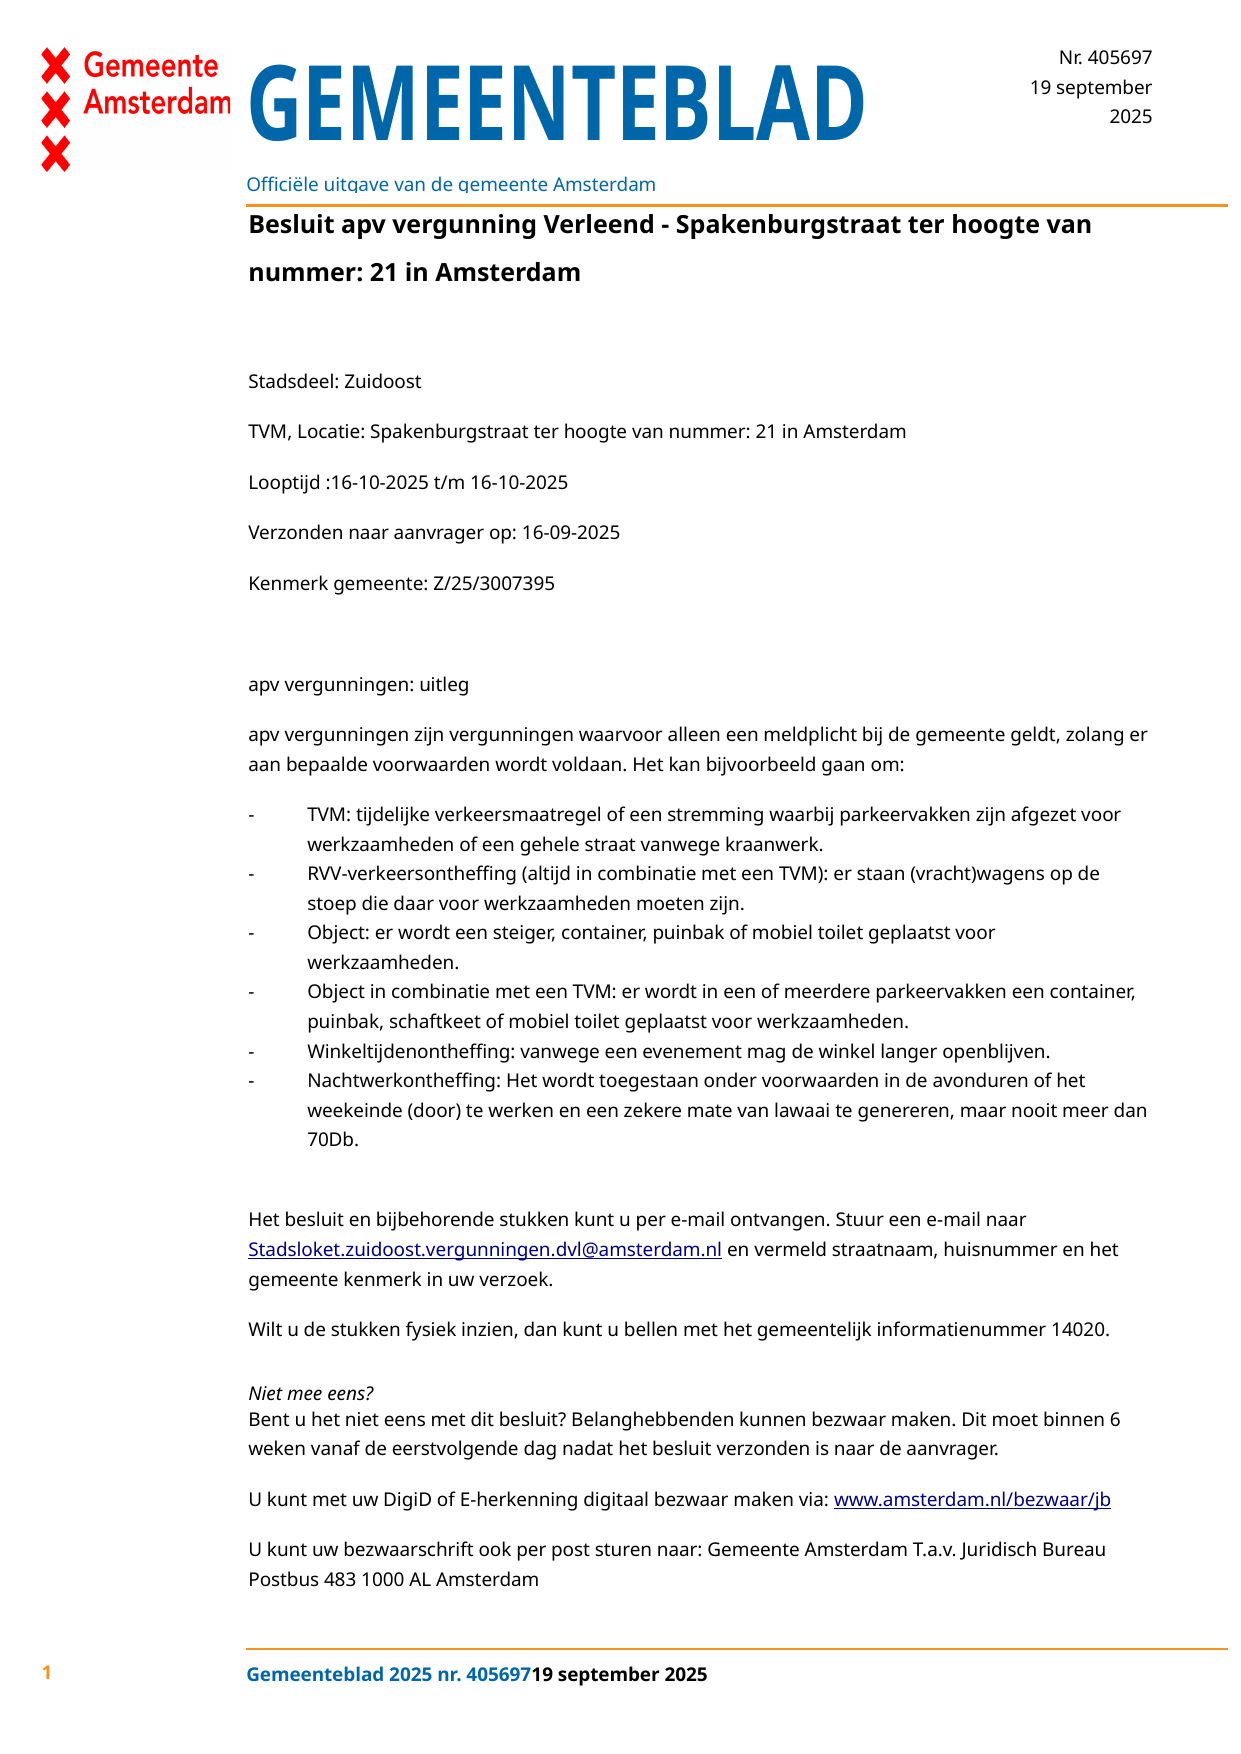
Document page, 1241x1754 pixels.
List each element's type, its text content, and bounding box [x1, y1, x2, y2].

text Stadsdeel: Zuidoost [248, 368, 1152, 394]
picture [41, 47, 231, 172]
text apv vergunningen: uitleg [248, 671, 1152, 697]
text Niet mee eens? [248, 1380, 1152, 1406]
list TVM: tijdelijke verkeersmaatregel of een stremming waarbij parkeervakken zijn afgezet voor werkzaamheden of een gehele straat vanwege kraanwerk. [248, 801, 1152, 857]
text U kunt uw bezwaarschrift ook per post sturen naar: Gemeente Amsterdam T.a.v. Juridisch Bureau Postbus 483 1000 AL Amsterdam [248, 1536, 1152, 1592]
text U kunt met uw DigiD of E-herkenning digitaal bezwaar maken via: www.amsterdam.nl/bezwaar/jb [248, 1486, 1152, 1512]
text apv vergunningen zijn vergunningen waarvoor alleen een meldplicht bij de gemeente geldt, zolang er aan bepaalde voorwaarden wordt voldaan. Het kan bijvoorbeeld gaan om: [248, 721, 1152, 777]
list Nachtwerkontheffing: Het wordt toegestaan onder voorwaarden in de avonduren of het weekeinde (door) te werken en een zekere mate van lawaai te genereren, maar nooit meer dan 70Db. [248, 1067, 1152, 1152]
text Verzonden naar aanvrager op: 16-09-2025 [248, 519, 1152, 545]
text Bent u het niet eens met dit besluit? Belanghebbenden kunnen bezwaar maken. Dit moet binnen 6 weken vanaf de eerstvolgende dag nadat het besluit verzonden is naar de aanvrager. [248, 1406, 1152, 1461]
text Het besluit en bijbehorende stukken kunt u per e-mail ontvangen. Stuur een e-mail naar Stadsloket.zuidoost.vergunningen.dvl@amsterdam.nl en vermeld straatnaam, huisnummer en het gemeente kenmerk in uw verzoek. [248, 1207, 1152, 1292]
list RVV-verkeersontheffing (altijd in combinatie met een TVM): er staan (vracht)wagens op de stoep die daar voor werkzaamheden moeten zijn. [248, 860, 1152, 916]
text Wilt u de stukken fysiek inzien, dan kunt u bellen met het gemeentelijk informatienummer 14020. [248, 1316, 1152, 1342]
list Object in combinatie met een TVM: er wordt in een of meerdere parkeervakken een container, puinbak, schaftkeet of mobiel toilet geplaatst voor werkzaamheden. [248, 979, 1152, 1034]
list Winkeltijdenontheffing: vanwege een evenement mag de winkel langer openblijven. [248, 1038, 1152, 1064]
text TVM, Locatie: Spakenburgstraat ter hoogte van nummer: 21 in Amsterdam [248, 419, 1152, 444]
text Looptijd :16-10-2025 t/m 16-10-2025 [248, 469, 1152, 495]
list Object: er wordt een steiger, container, puinbak of mobiel toilet geplaatst voor werkzaamheden. [248, 919, 1152, 975]
text Besluit apv vergunning Verleend - Spakenburgstraat ter hoogte van nummer: 21 in Amsterdam [248, 207, 1152, 288]
text Kenmerk gemeente: Z/25/3007395 [248, 570, 1152, 596]
